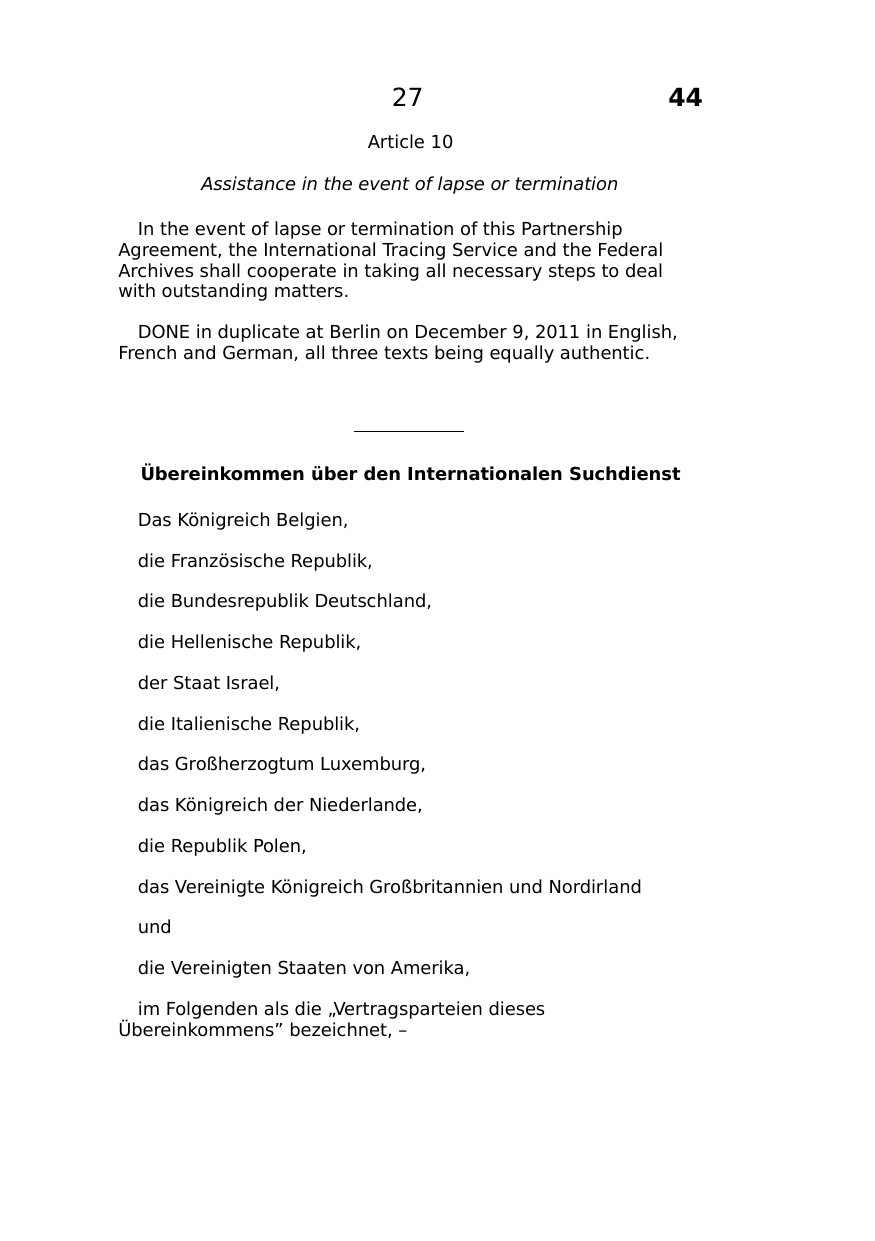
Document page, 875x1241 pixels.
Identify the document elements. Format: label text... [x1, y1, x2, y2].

subtitle Übereinkommen über den Internationalen Suchdienst [118, 464, 703, 485]
text das Königreich der Niederlande, [118, 795, 703, 816]
text das Großherzogtum Luxemburg, [118, 754, 703, 775]
text die Französische Republik, [118, 551, 703, 571]
text der Staat Israel, [118, 673, 703, 693]
text das Vereinigte Königreich Großbritannien und Nordirland [118, 876, 703, 897]
subtitle Article 10 Assistance in the event of lapse or termination [118, 132, 703, 194]
text die Bundesrepublik Deutschland, [118, 591, 703, 612]
text im Folgenden als die „Vertragsparteien dieses Übereinkommens” bezeichnet, – [118, 999, 703, 1040]
text und [118, 917, 703, 938]
text die Republik Polen, [118, 836, 703, 856]
text DONE in duplicate at Berlin on December 9, 2011 in English, French and German, all three texts being equally authentic. [118, 322, 703, 363]
text die Vereinigten Staaten von Amerika, [118, 958, 703, 979]
text die Italienische Republik, [118, 713, 703, 734]
text Das Königreich Belgien, [118, 510, 703, 531]
text die Hellenische Republik, [118, 632, 703, 653]
text In the event of lapse or termination of this Partnership Agreement, the International Tracing Service and the Federal Archives shall cooperate in taking all necessary steps to deal with outstanding matters. [118, 219, 703, 302]
